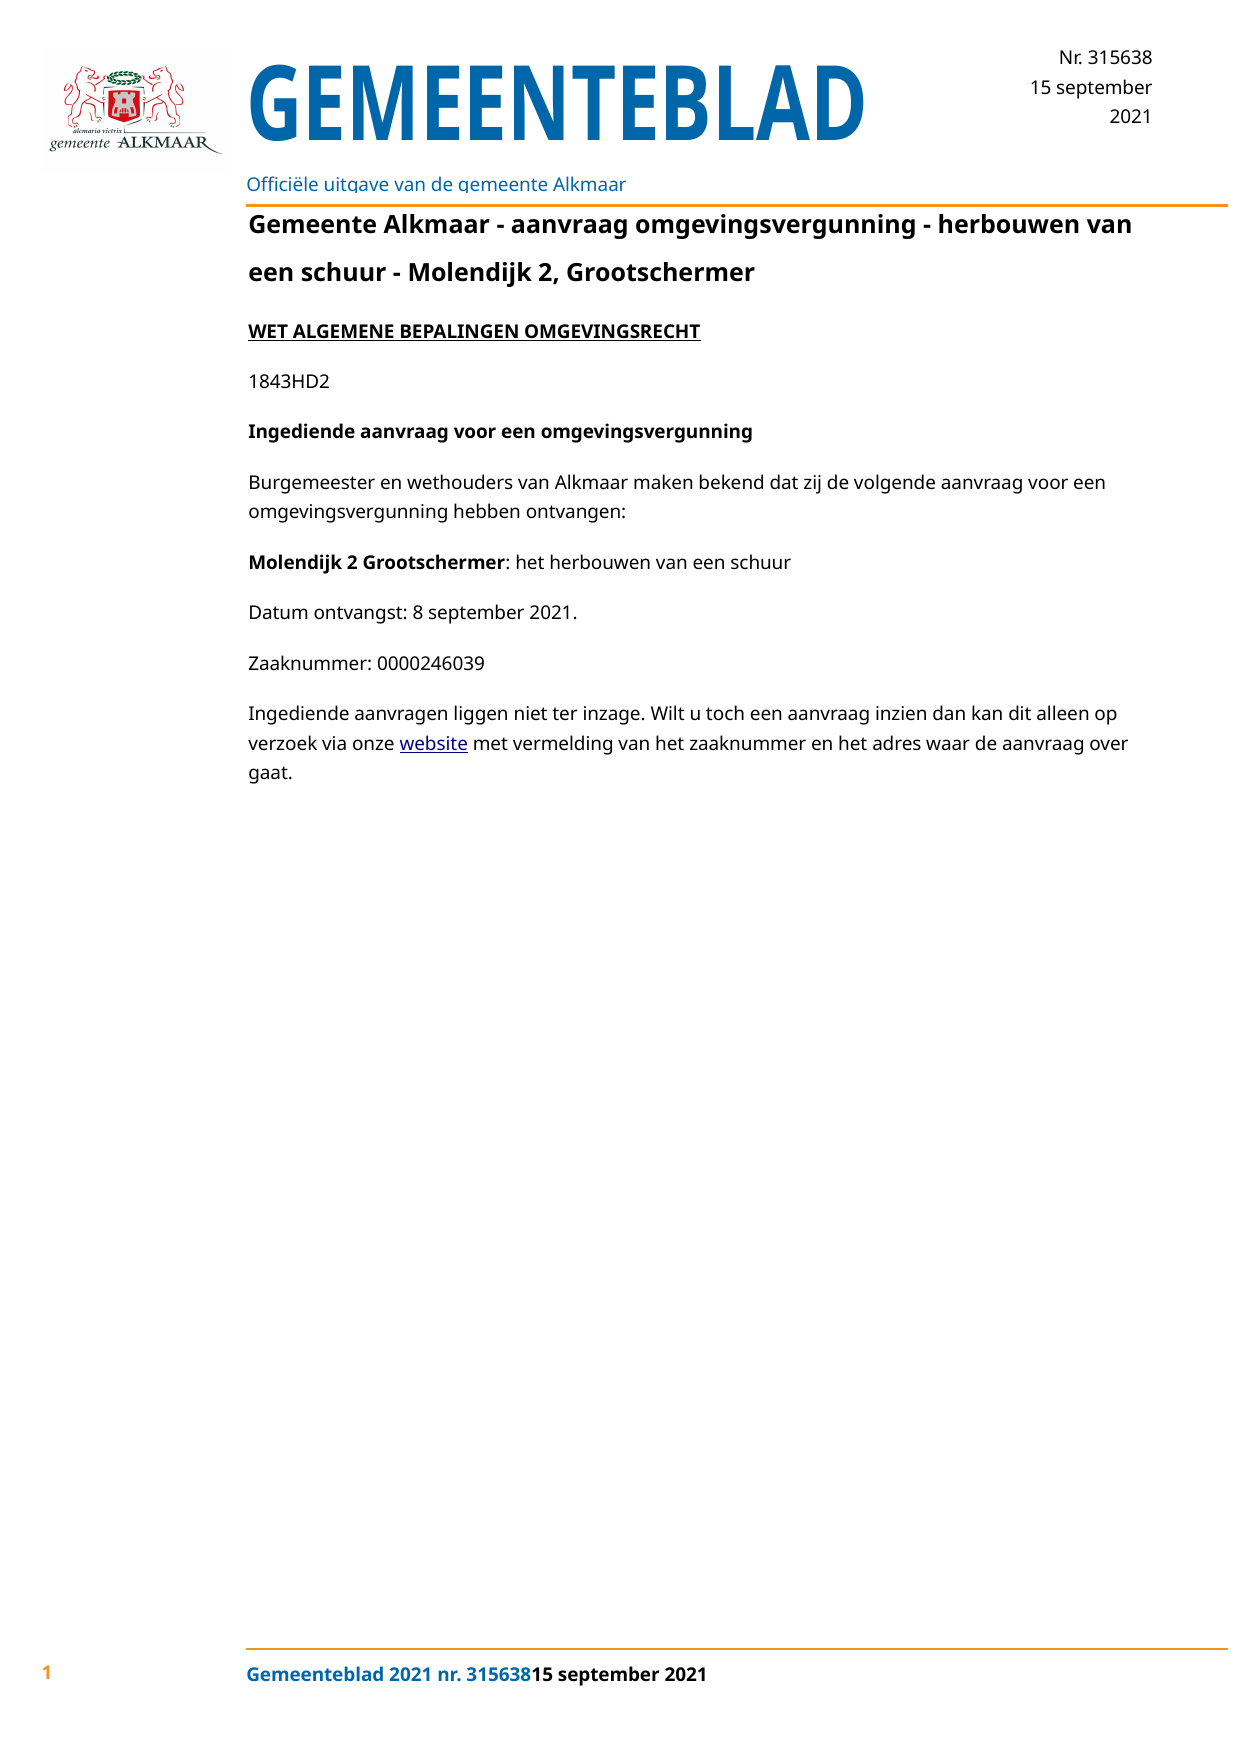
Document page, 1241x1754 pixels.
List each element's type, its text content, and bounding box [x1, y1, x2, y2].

text Datum ontvangst: 8 september 2021. [248, 599, 1152, 625]
text 1843HD2 [248, 368, 1152, 394]
picture [41, 47, 231, 172]
text Zaaknummer: 0000246039 [248, 650, 1152, 676]
text WET ALGEMENE BEPALINGEN OMGEVINGSRECHT [248, 318, 1152, 344]
text Ingediende aanvraag voor een omgevingsvergunning [248, 419, 1152, 444]
text Burgemeester en wethouders van Alkmaar maken bekend dat zij de volgende aanvraag voor een omgevingsvergunning hebben ontvangen: [248, 469, 1152, 524]
text Ingediende aanvragen liggen niet ter inzage. Wilt u toch een aanvraag inzien dan kan dit alleen op verzoek via onze website met vermelding van het zaaknummer en het adres waar de aanvraag over gaat. [248, 700, 1152, 785]
text Molendijk 2 Grootschermer: het herbouwen van een schuur [248, 549, 1152, 575]
text Gemeente Alkmaar - aanvraag omgevingsvergunning - herbouwen van een schuur - Molendijk 2, Grootschermer [248, 207, 1152, 288]
